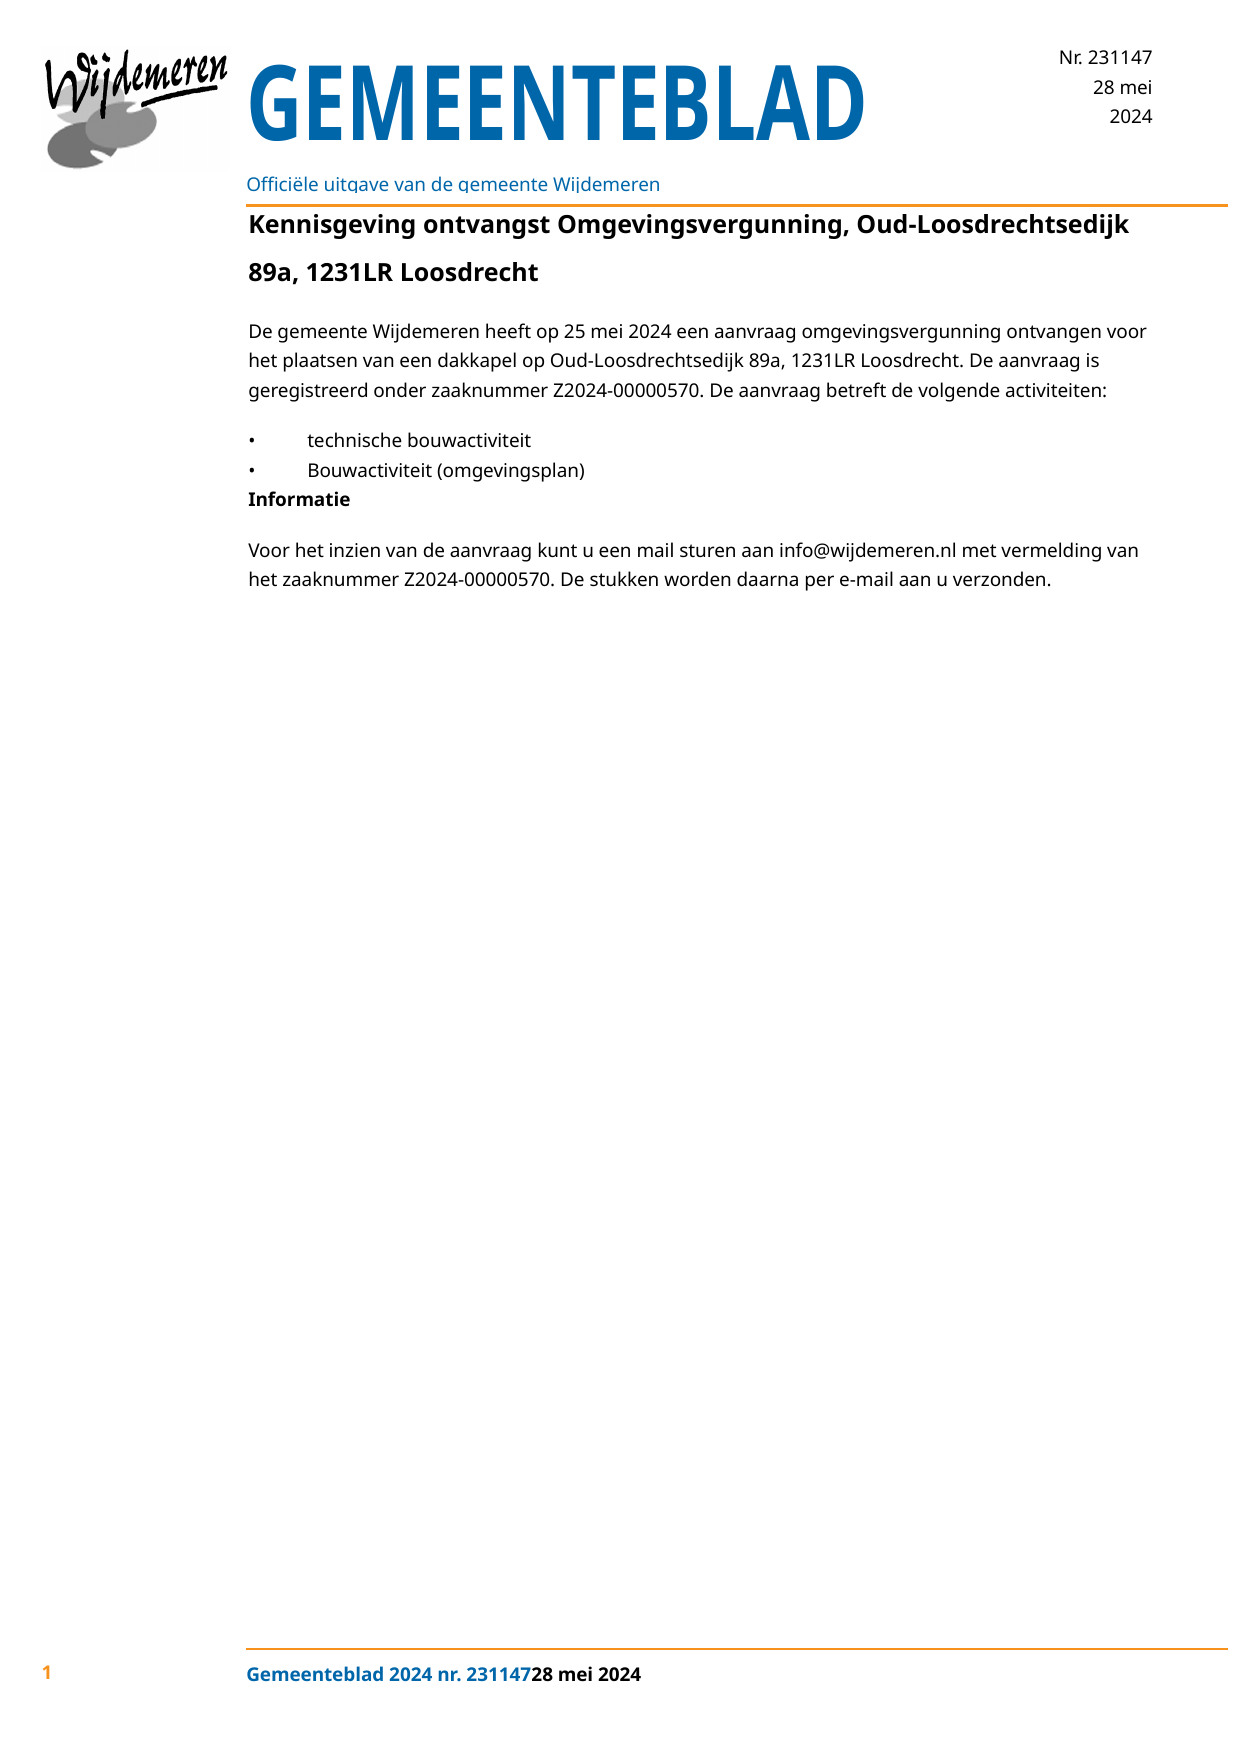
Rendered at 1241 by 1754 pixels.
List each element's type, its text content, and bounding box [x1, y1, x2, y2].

picture [41, 47, 231, 172]
text Kennisgeving ontvangst Omgevingsvergunning, Oud-Loosdrechtsedijk 89a, 1231LR Loosdrecht [248, 207, 1152, 288]
text De gemeente Wijdemeren heeft op 25 mei 2024 een aanvraag omgevingsvergunning ontvangen voor het plaatsen van een dakkapel op Oud-Loosdrechtsedijk 89a, 1231LR Loosdrecht. De aanvraag is geregistreerd onder zaaknummer Z2024-00000570. De aanvraag betreft de volgende activiteiten: [248, 318, 1152, 403]
text Informatie [248, 487, 1152, 512]
list Bouwactiviteit (omgevingsplan) [248, 457, 1152, 483]
list technische bouwactiviteit [248, 427, 1152, 453]
text Voor het inzien van de aanvraag kunt u een mail sturen aan info@wijdemeren.nl met vermelding van het zaaknummer Z2024-00000570. De stukken worden daarna per e-mail aan u verzonden. [248, 537, 1152, 592]
